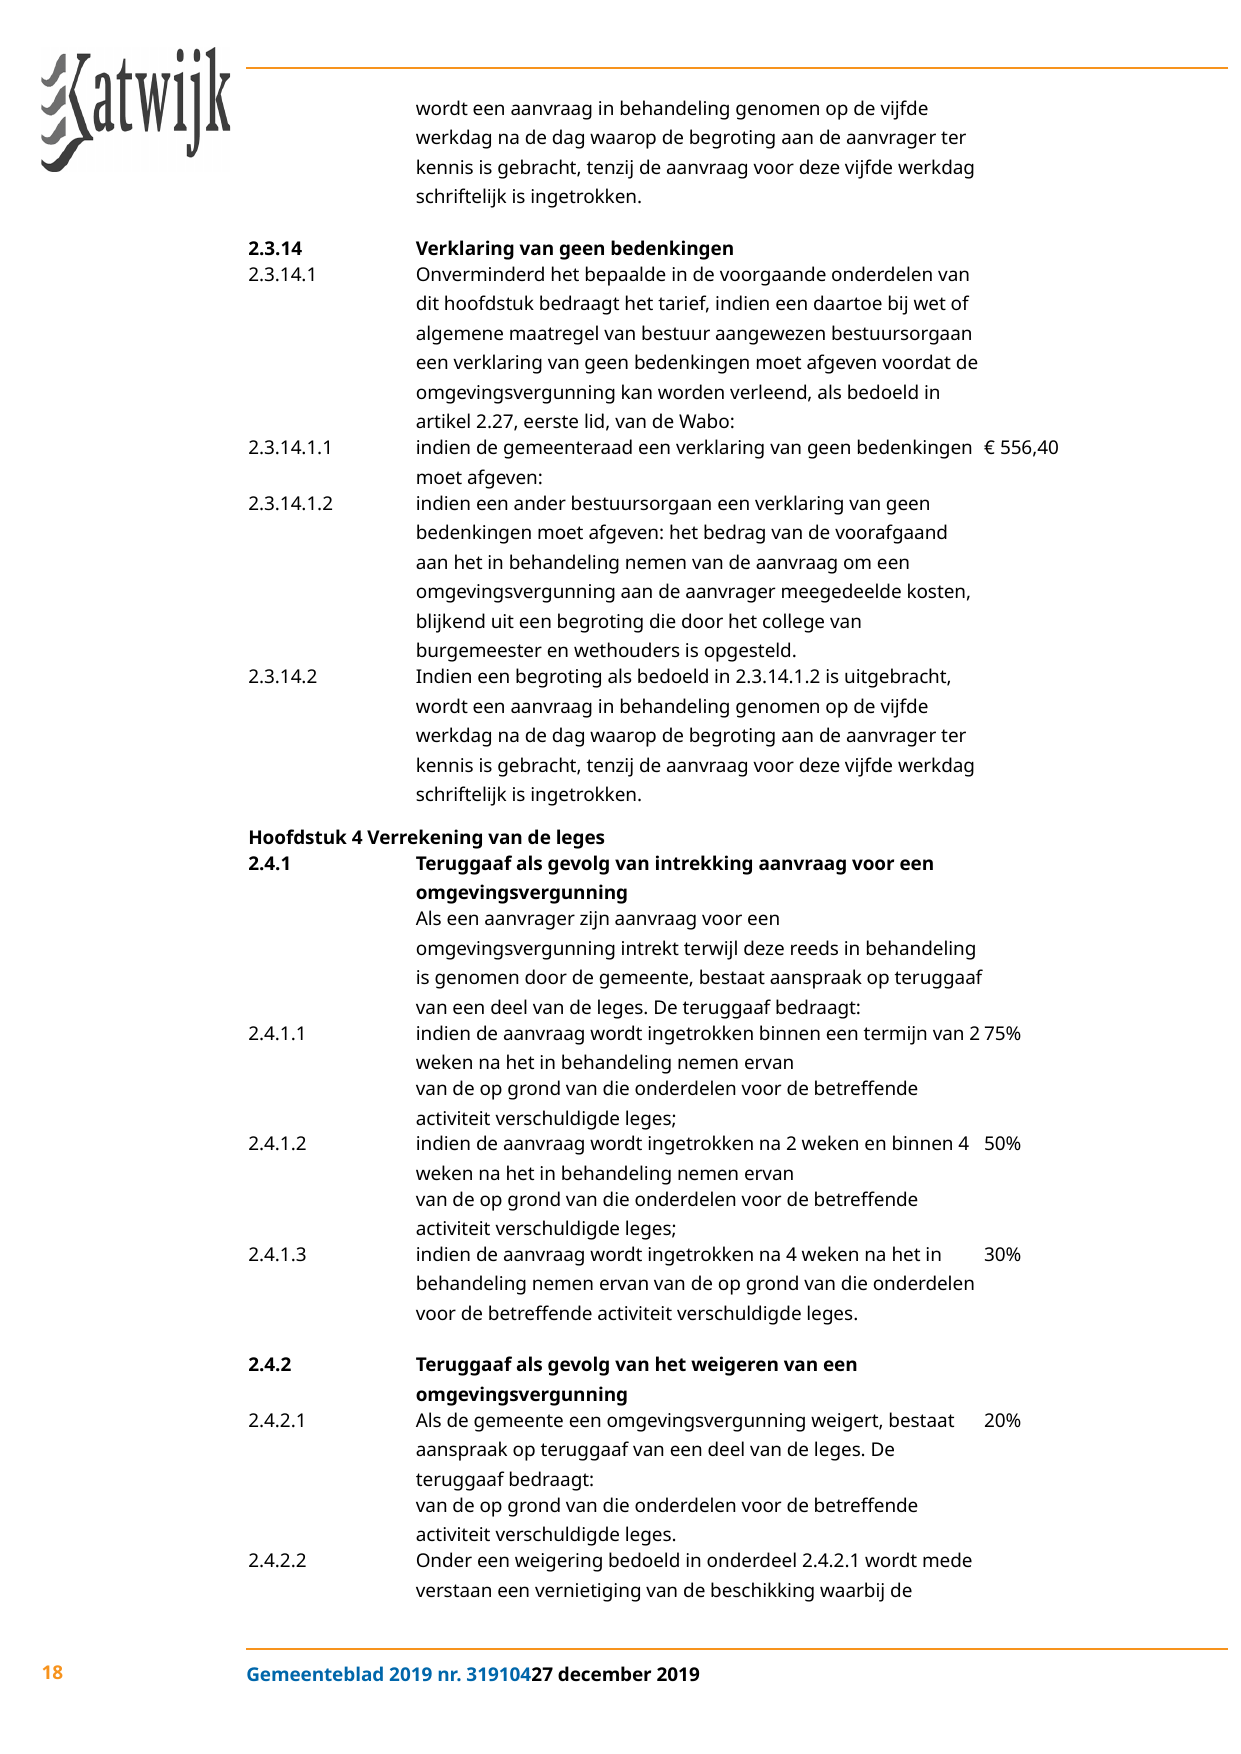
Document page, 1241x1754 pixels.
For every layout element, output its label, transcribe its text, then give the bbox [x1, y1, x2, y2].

table_cell [984, 1186, 1152, 1241]
table_cell [984, 663, 1152, 807]
table_cell [416, 209, 984, 235]
table_cell Verklaring van geen bedenkingen [416, 235, 984, 261]
table_cell 30% [984, 1241, 1152, 1326]
table_cell van de op grond van die onderdelen voor de betreffende activiteit verschuldigde leges; [416, 1075, 984, 1130]
table_cell van de op grond van die onderdelen voor de betreffende activiteit verschuldigde leges. [416, 1492, 984, 1547]
table_cell 2.4.2.1 [248, 1407, 416, 1492]
table_cell 2.4.2 [248, 1352, 416, 1407]
table_cell 2.3.14.2 [248, 663, 416, 807]
table_cell [984, 1075, 1152, 1130]
table_cell van de op grond van die onderdelen voor de betreffende activiteit verschuldigde leges; [416, 1186, 984, 1241]
table_cell [248, 1075, 416, 1130]
table_cell [248, 1492, 416, 1547]
table_cell [984, 1492, 1152, 1547]
table_cell [984, 95, 1152, 209]
table_cell [248, 209, 416, 235]
table_cell 2.3.14.1 [248, 261, 416, 434]
table_cell € 556,40 [984, 434, 1152, 490]
table_cell [984, 235, 1152, 261]
table_cell 2.4.2.2 [248, 1547, 416, 1602]
table_cell indien een ander bestuursorgaan een verklaring van geen bedenkingen moet afgeven: het bedrag van de voorafgaand aan het in behandeling nemen van de aanvraag om een omgevingsvergunning aan de aanvrager meegedeelde kosten, blijkend uit een begroting die door het college van burgemeester en wethouders is opgesteld. [416, 490, 984, 663]
table_cell Als de gemeente een omgevingsvergunning weigert, bestaat aanspraak op teruggaaf van een deel van de leges. De teruggaaf bedraagt: [416, 1407, 984, 1492]
picture [41, 47, 231, 172]
table_cell 2.4.1.3 [248, 1241, 416, 1326]
table_cell 75% [984, 1020, 1152, 1075]
table_cell Onverminderd het bepaalde in de voorgaande onderdelen van dit hoofdstuk bedraagt het tarief, indien een daartoe bij wet of algemene maatregel van bestuur aangewezen bestuursorgaan een verklaring van geen bedenkingen moet afgeven voordat de omgevingsvergunning kan worden verleend, als bedoeld in artikel 2.27, eerste lid, van de Wabo: [416, 261, 984, 434]
table_header Teruggaaf als gevolg van intrekking aanvraag voor een omgevingsvergunning [416, 850, 984, 905]
table_cell [984, 209, 1152, 235]
table_cell wordt een aanvraag in behandeling genomen op de vijfde werkdag na de dag waarop de begroting aan de aanvrager ter kennis is gebracht, tenzij de aanvraag voor deze vijfde werkdag schriftelijk is ingetrokken. [416, 95, 984, 209]
table_cell Indien een begroting als bedoeld in 2.3.14.1.2 is uitgebracht, wordt een aanvraag in behandeling genomen op de vijfde werkdag na de dag waarop de begroting aan de aanvrager ter kennis is gebracht, tenzij de aanvraag voor deze vijfde werkdag schriftelijk is ingetrokken. [416, 663, 984, 807]
table_cell 2.3.14.1.2 [248, 490, 416, 663]
table_cell [984, 1547, 1152, 1602]
table_cell 2.4.1.2 [248, 1130, 416, 1186]
table_cell [984, 905, 1152, 1020]
table_cell [984, 1352, 1152, 1407]
table_cell 2.3.14.1.1 [248, 434, 416, 490]
table_cell 20% [984, 1407, 1152, 1492]
table_cell indien de gemeenteraad een verklaring van geen bedenkingen moet afgeven: [416, 434, 984, 490]
table_cell [984, 1326, 1152, 1352]
text Hoofdstuk 4 Verrekening van de leges [248, 824, 1152, 850]
table_cell [248, 1186, 416, 1241]
table_cell indien de aanvraag wordt ingetrokken na 4 weken na het in behandeling nemen ervan van de op grond van die onderdelen voor de betreffende activiteit verschuldigde leges. [416, 1241, 984, 1326]
table_header 2.4.1 [248, 850, 416, 905]
table_cell 50% [984, 1130, 1152, 1186]
table_cell [248, 905, 416, 1020]
table_cell 2.4.1.1 [248, 1020, 416, 1075]
table_cell Als een aanvrager zijn aanvraag voor een omgevingsvergunning intrekt terwijl deze reeds in behandeling is genomen door de gemeente, bestaat aanspraak op teruggaaf van een deel van de leges. De teruggaaf bedraagt: [416, 905, 984, 1020]
table_header [984, 850, 1152, 905]
table_cell Teruggaaf als gevolg van het weigeren van een omgevingsvergunning [416, 1352, 984, 1407]
table_cell [984, 490, 1152, 663]
table_cell 2.3.14 [248, 235, 416, 261]
table_cell [416, 1326, 984, 1352]
table_cell indien de aanvraag wordt ingetrokken na 2 weken en binnen 4 weken na het in behandeling nemen ervan [416, 1130, 984, 1186]
table_cell Onder een weigering bedoeld in onderdeel 2.4.2.1 wordt mede verstaan een vernietiging van de beschikking waarbij de [416, 1547, 984, 1602]
table_cell [984, 261, 1152, 434]
table_cell [248, 1326, 416, 1352]
table_cell indien de aanvraag wordt ingetrokken binnen een termijn van 2 weken na het in behandeling nemen ervan [416, 1020, 984, 1075]
table_cell [248, 95, 416, 209]
